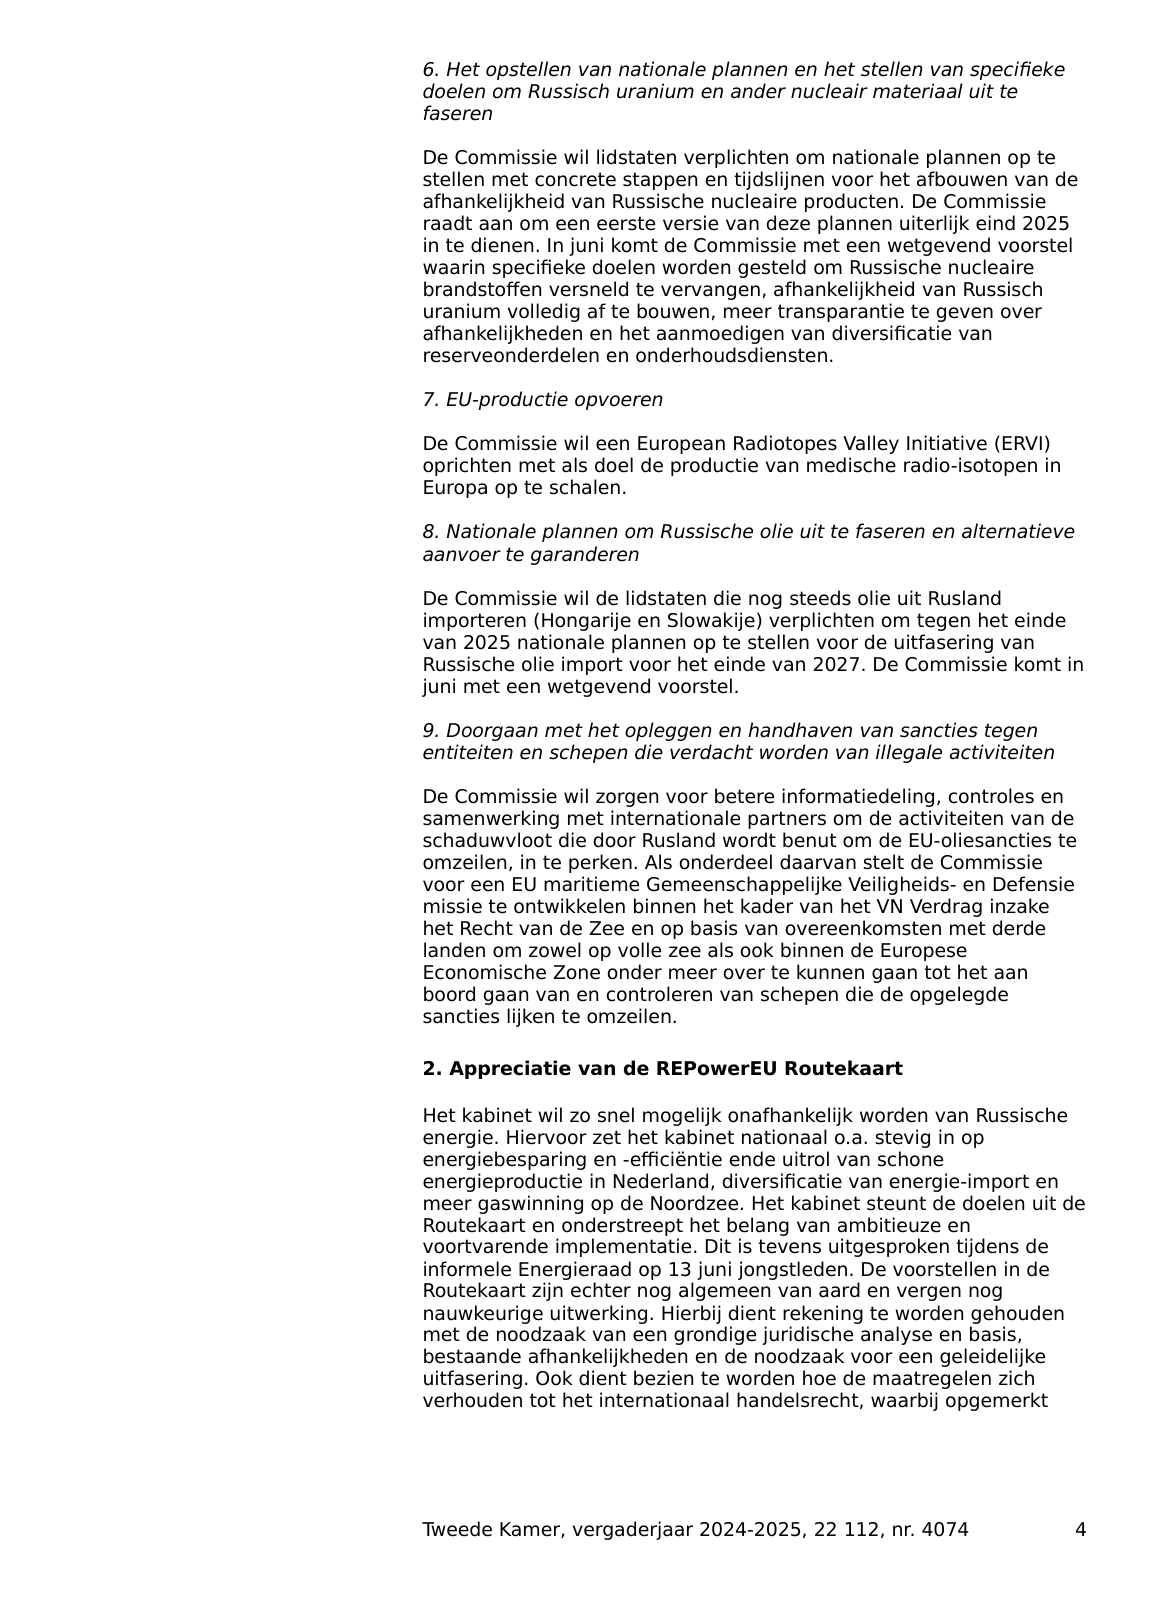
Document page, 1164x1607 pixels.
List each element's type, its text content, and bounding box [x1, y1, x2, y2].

subtitle 7. EU-productie opvoeren [422, 389, 1087, 411]
text De Commissie wil zorgen voor betere informatiedeling, controles en samenwerking met internationale partners om de activiteiten van de schaduwvloot die door Rusland wordt benut om de EU-oliesancties te omzeilen, in te perken. Als onderdeel daarvan stelt de Commissie voor een EU maritieme Gemeenschappelijke Veiligheids- en Defensie missie te ontwikkelen binnen het kader van het VN Verdrag inzake het Recht van de Zee en op basis van overeenkomsten met derde landen om zowel op volle zee als ook binnen de Europese Economische Zone onder meer over te kunnen gaan tot het aan boord gaan van en controleren van schepen die de opgelegde sancties lijken te omzeilen. [422, 786, 1087, 1028]
text De Commissie wil lidstaten verplichten om nationale plannen op te stellen met concrete stappen en tijdslijnen voor het afbouwen van de afhankelijkheid van Russische nucleaire producten. De Commissie raadt aan om een eerste versie van deze plannen uiterlijk eind 2025 in te dienen. In juni komt de Commissie met een wetgevend voorstel waarin specifieke doelen worden gesteld om Russische nucleaire brandstoffen versneld te vervangen, afhankelijkheid van Russisch uranium volledig af te bouwen, meer transparantie te geven over afhankelijkheden en het aanmoedigen van diversificatie van reserveonderdelen en onderhoudsdiensten. [422, 147, 1087, 367]
subtitle 8. Nationale plannen om Russische olie uit te faseren en alternatieve aanvoer te garanderen [422, 521, 1087, 565]
subtitle 6. Het opstellen van nationale plannen en het stellen van specifieke doelen om Russisch uranium en ander nucleair materiaal uit te faseren [422, 59, 1087, 125]
subtitle 9. Doorgaan met het opleggen en handhaven van sancties tegen entiteiten en schepen die verdacht worden van illegale activiteiten [422, 720, 1087, 764]
subtitle 2. Appreciatie van de REPowerEU Routekaart [422, 1058, 1087, 1079]
text De Commissie wil de lidstaten die nog steeds olie uit Rusland importeren (Hongarije en Slowakije) verplichten om tegen het einde van 2025 nationale plannen op te stellen voor de uitfasering van Russische olie import voor het einde van 2027. De Commissie komt in juni met een wetgevend voorstel. [422, 588, 1087, 697]
text Het kabinet wil zo snel mogelijk onafhankelijk worden van Russische energie. Hiervoor zet het kabinet nationaal o.a. stevig in op energiebesparing en -efficiëntie ende uitrol van schone energieproductie in Nederland, diversificatie van energie-import en meer gaswinning op de Noordzee. Het kabinet steunt de doelen uit de Routekaart en onderstreept het belang van ambitieuze en voortvarende implementatie. Dit is tevens uitgesproken tijdens de informele Energieraad op 13 juni jongstleden. De voorstellen in de Routekaart zijn echter nog algemeen van aard en vergen nog nauwkeurige uitwerking. Hierbij dient rekening te worden gehouden met de noodzaak van een grondige juridische analyse en basis, bestaande afhankelijkheden en de noodzaak voor een geleidelijke uitfasering. Ook dient bezien te worden hoe de maatregelen zich verhouden tot het internationaal handelsrecht, waarbij opgemerkt [422, 1104, 1087, 1412]
text De Commissie wil een European Radiotopes Valley Initiative (ERVI) oprichten met als doel de productie van medische radio-isotopen in Europa op te schalen. [422, 433, 1087, 499]
